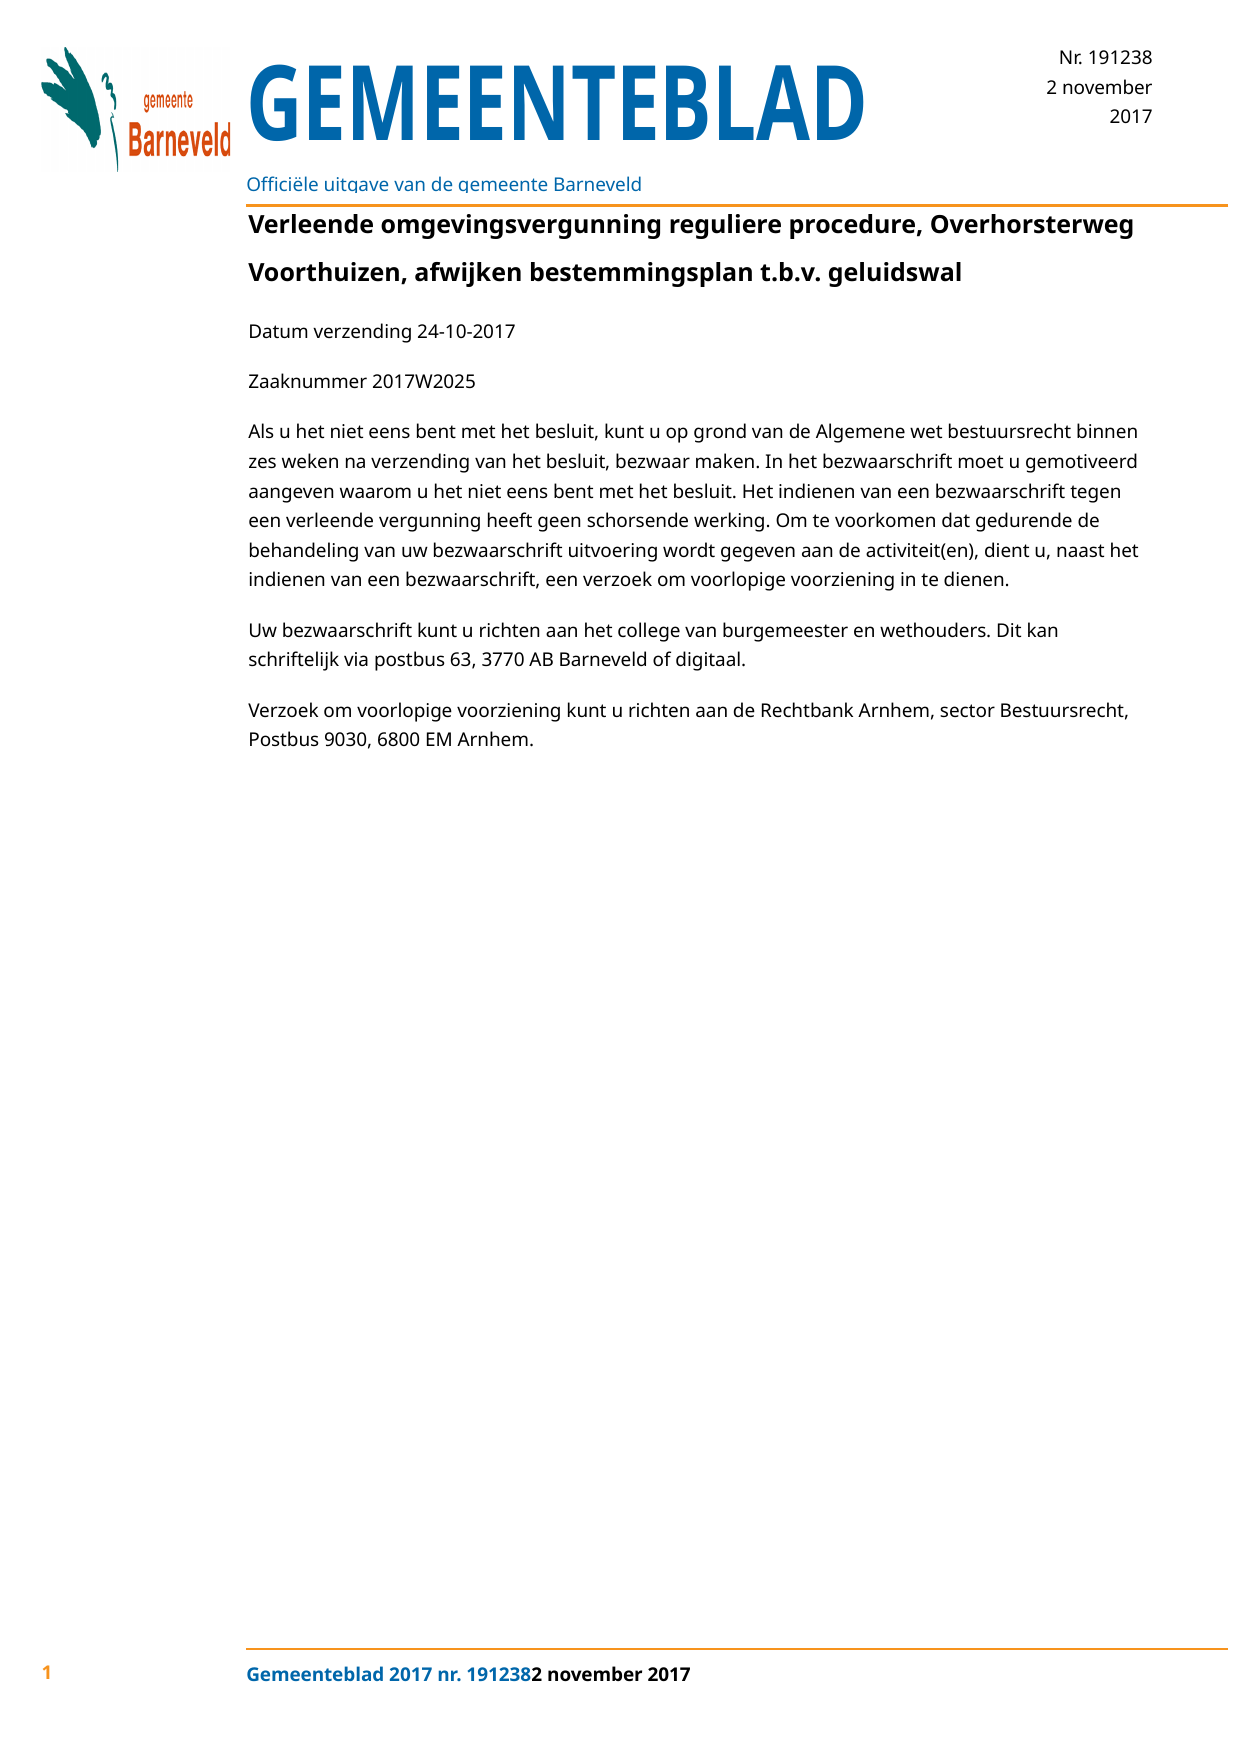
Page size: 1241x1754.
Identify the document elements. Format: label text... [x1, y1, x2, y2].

picture [41, 47, 231, 172]
text Als u het niet eens bent met het besluit, kunt u op grond van de Algemene wet bestuursrecht binnen zes weken na verzending van het besluit, bezwaar maken. In het bezwaarschrift moet u gemotiveerd aangeven waarom u het niet eens bent met het besluit. Het indienen van een bezwaarschrift tegen een verleende vergunning heeft geen schorsende werking. Om te voorkomen dat gedurende de behandeling van uw bezwaarschrift uitvoering wordt gegeven aan de activiteit(en), dient u, naast het indienen van een bezwaarschrift, een verzoek om voorlopige voorziening in te dienen. [248, 419, 1152, 592]
text Datum verzending 24-10-2017 [248, 318, 1152, 344]
text Uw bezwaarschrift kunt u richten aan het college van burgemeester en wethouders. Dit kan schriftelijk via postbus 63, 3770 AB Barneveld of digitaal. [248, 617, 1152, 672]
text Verleende omgevingsvergunning reguliere procedure, Overhorsterweg Voorthuizen, afwijken bestemmingsplan t.b.v. geluidswal [248, 207, 1152, 288]
text Verzoek om voorlopige voorziening kunt u richten aan de Rechtbank Arnhem, sector Bestuursrecht, Postbus 9030, 6800 EM Arnhem. [248, 697, 1152, 752]
text Zaaknummer 2017W2025 [248, 368, 1152, 394]
